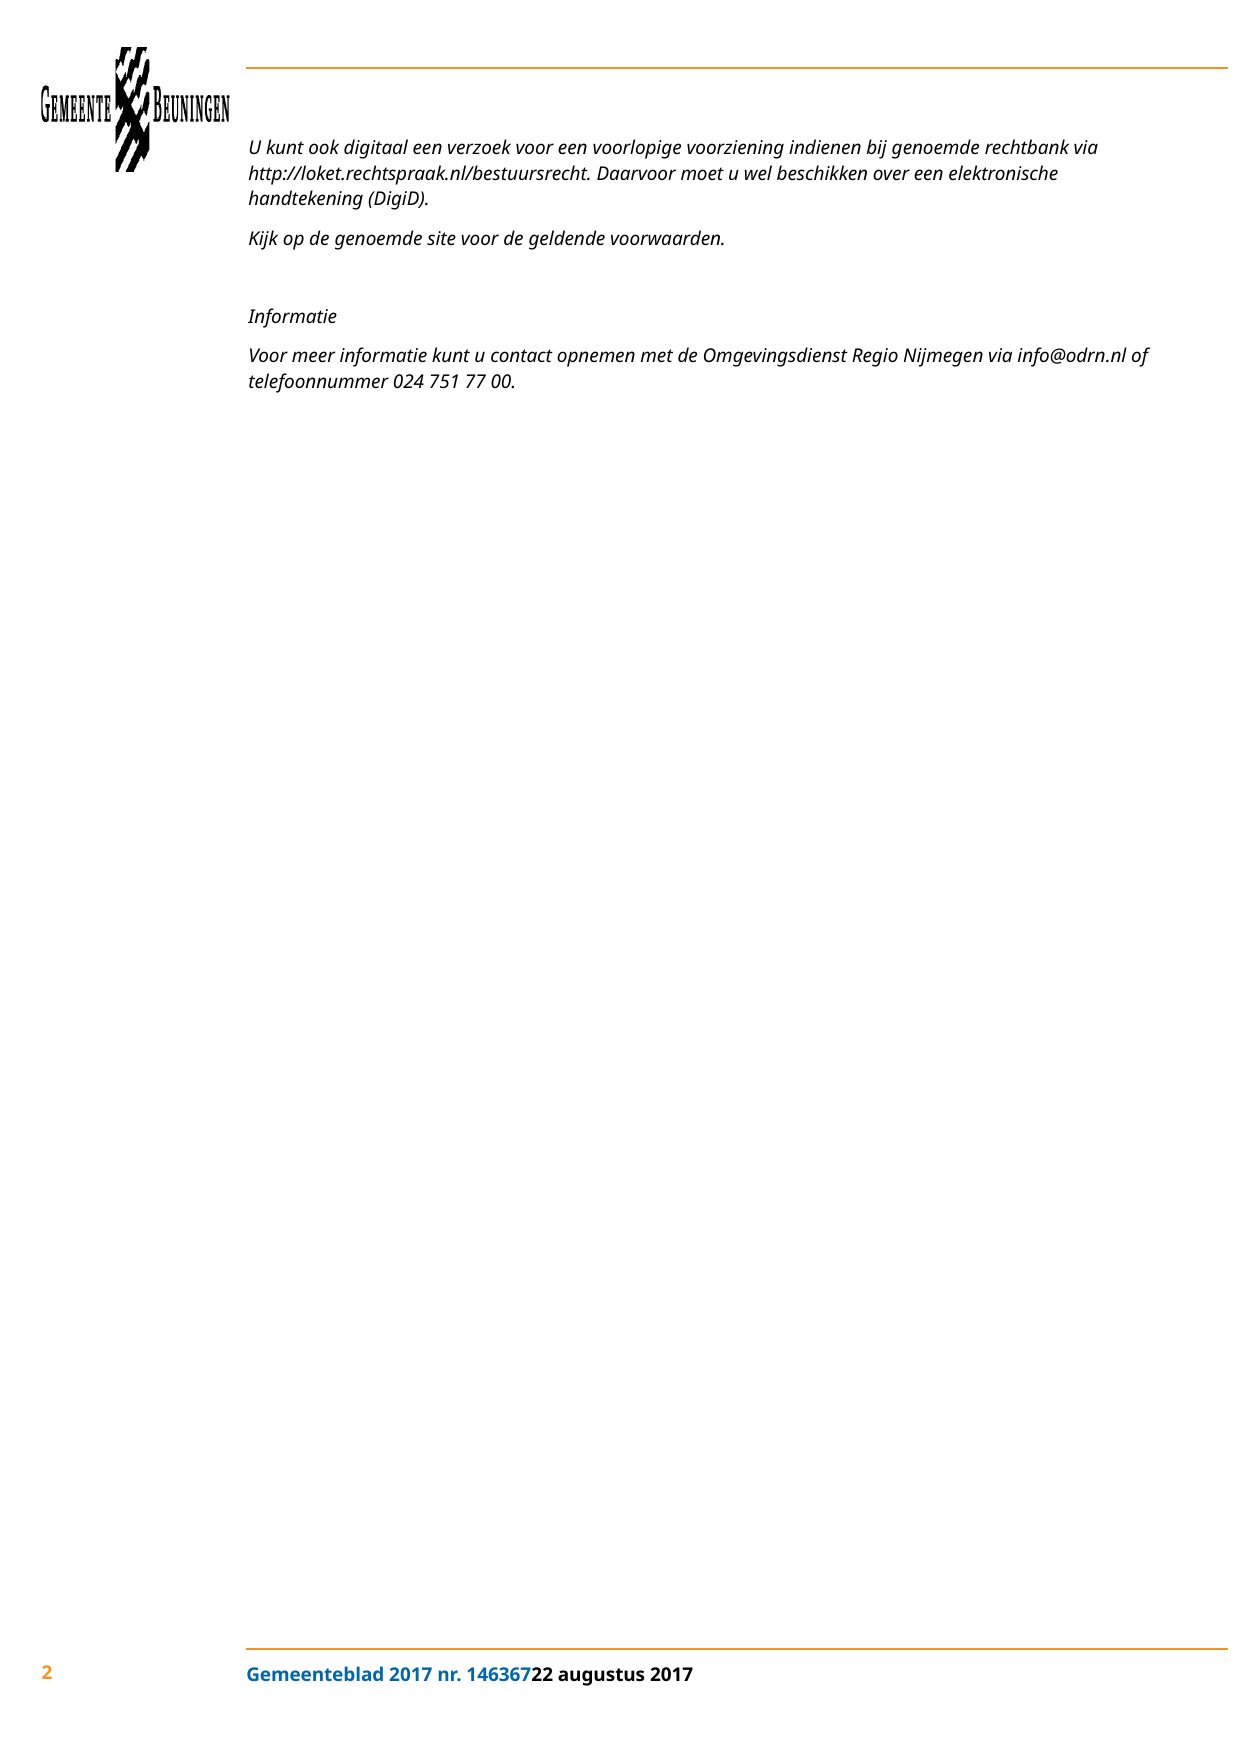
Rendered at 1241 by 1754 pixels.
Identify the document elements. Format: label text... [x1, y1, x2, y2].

text U kunt ook digitaal een verzoek voor een voorlopige voorziening indienen bij genoemde rechtbank via http://loket.rechtspraak.nl/bestuursrecht. Daarvoor moet u wel beschikken over een elektronische handtekening (DigiD). [248, 134, 1152, 211]
text Voor meer informatie kunt u contact opnemen met de Omgevingsdienst Regio Nijmegen via info@odrn.nl of telefoonnummer 024 751 77 00. [248, 343, 1152, 394]
picture [41, 47, 231, 172]
text Informatie [248, 303, 1152, 329]
text Kijk op de genoemde site voor de geldende voorwaarden. [248, 225, 1152, 251]
